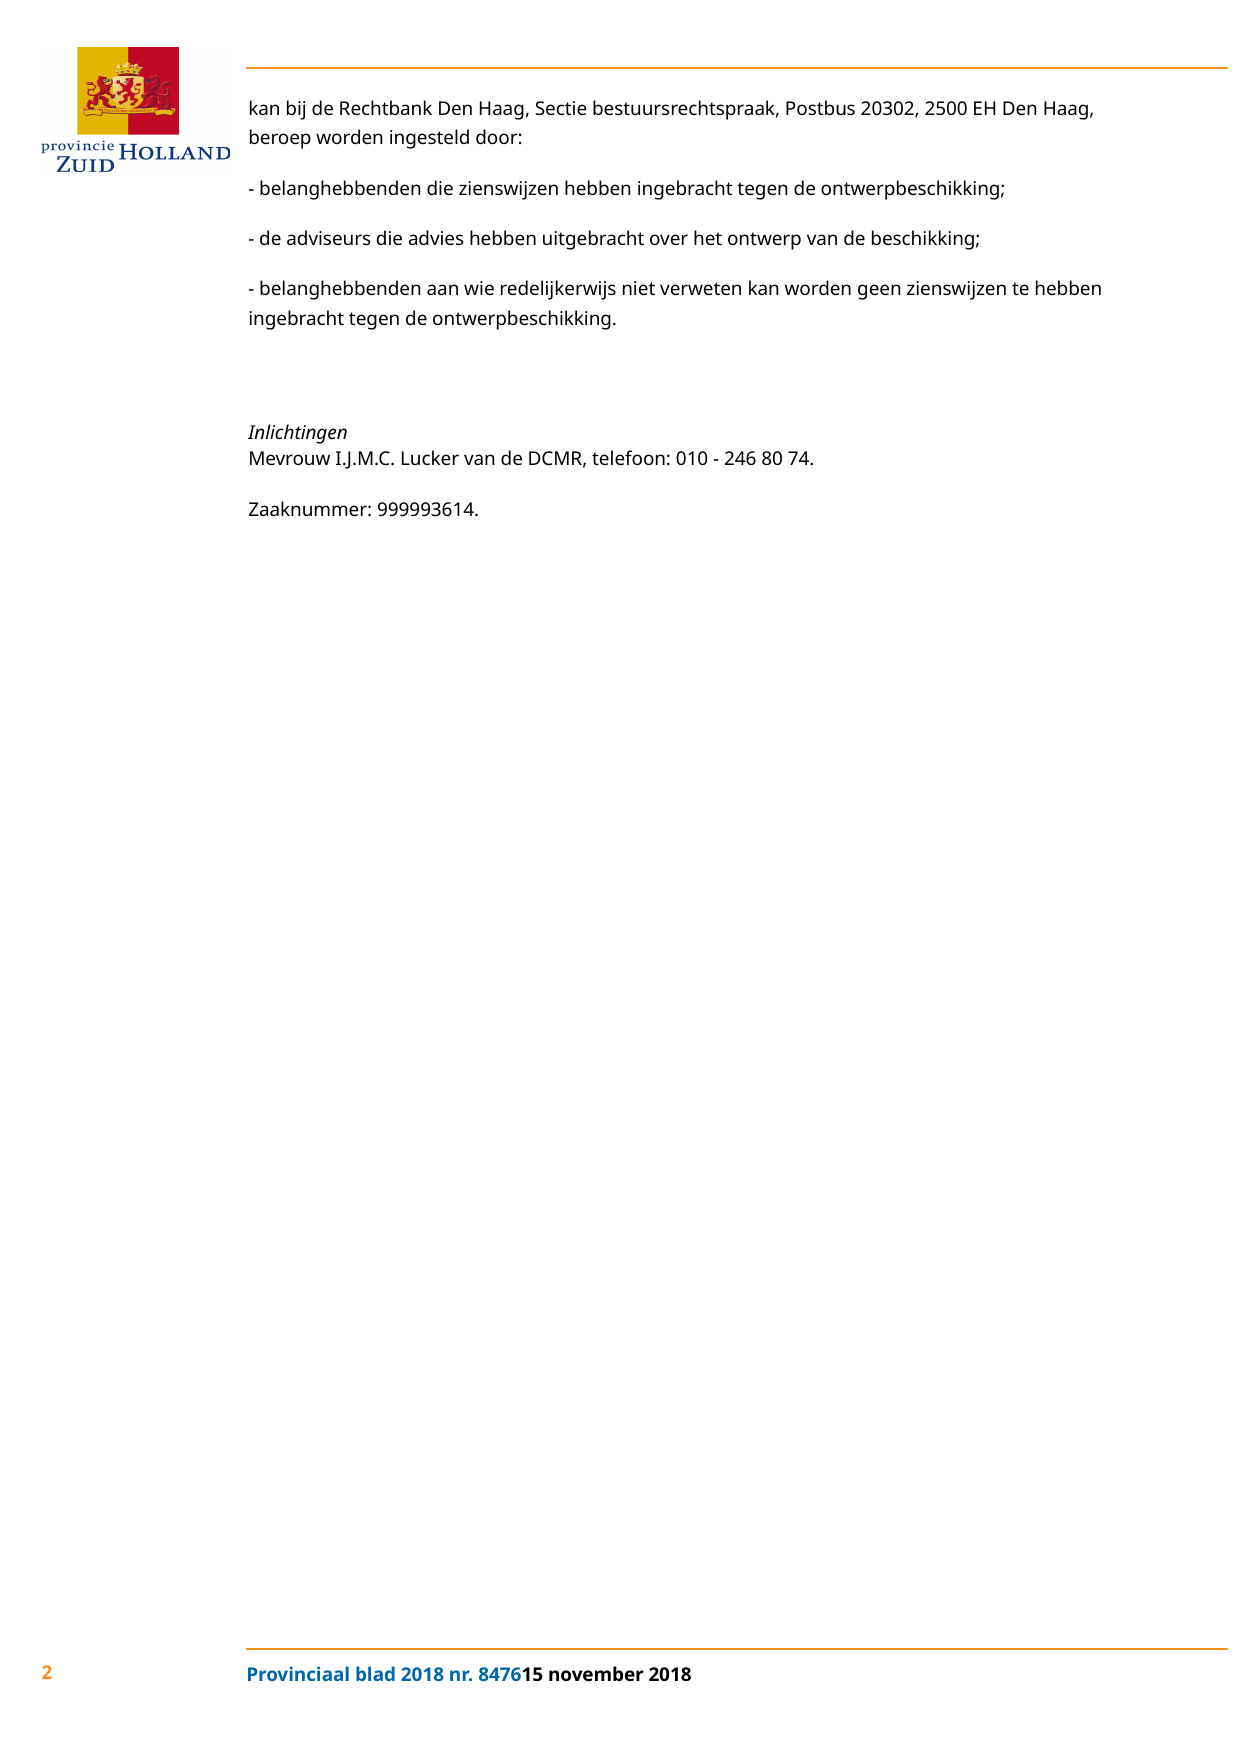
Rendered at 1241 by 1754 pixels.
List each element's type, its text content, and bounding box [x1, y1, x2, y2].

text - de adviseurs die advies hebben uitgebracht over het ontwerp van de beschikking; [248, 225, 1152, 251]
text - belanghebbenden aan wie redelijkerwijs niet verweten kan worden geen zienswijzen te hebben ingebracht tegen de ontwerpbeschikking. [248, 276, 1152, 331]
text Inlichtingen [248, 419, 1152, 445]
text Zaaknummer: 999993614. [248, 496, 1152, 521]
text - belanghebbenden die zienswijzen hebben ingebracht tegen de ontwerpbeschikking; [248, 175, 1152, 201]
text Mevrouw I.J.M.C. Lucker van de DCMR, telefoon: 010 - 246 80 74. [248, 445, 1152, 471]
picture [41, 47, 231, 172]
text kan bij de Rechtbank Den Haag, Sectie bestuursrechtspraak, Postbus 20302, 2500 EH Den Haag, beroep worden ingesteld door: [248, 95, 1152, 150]
